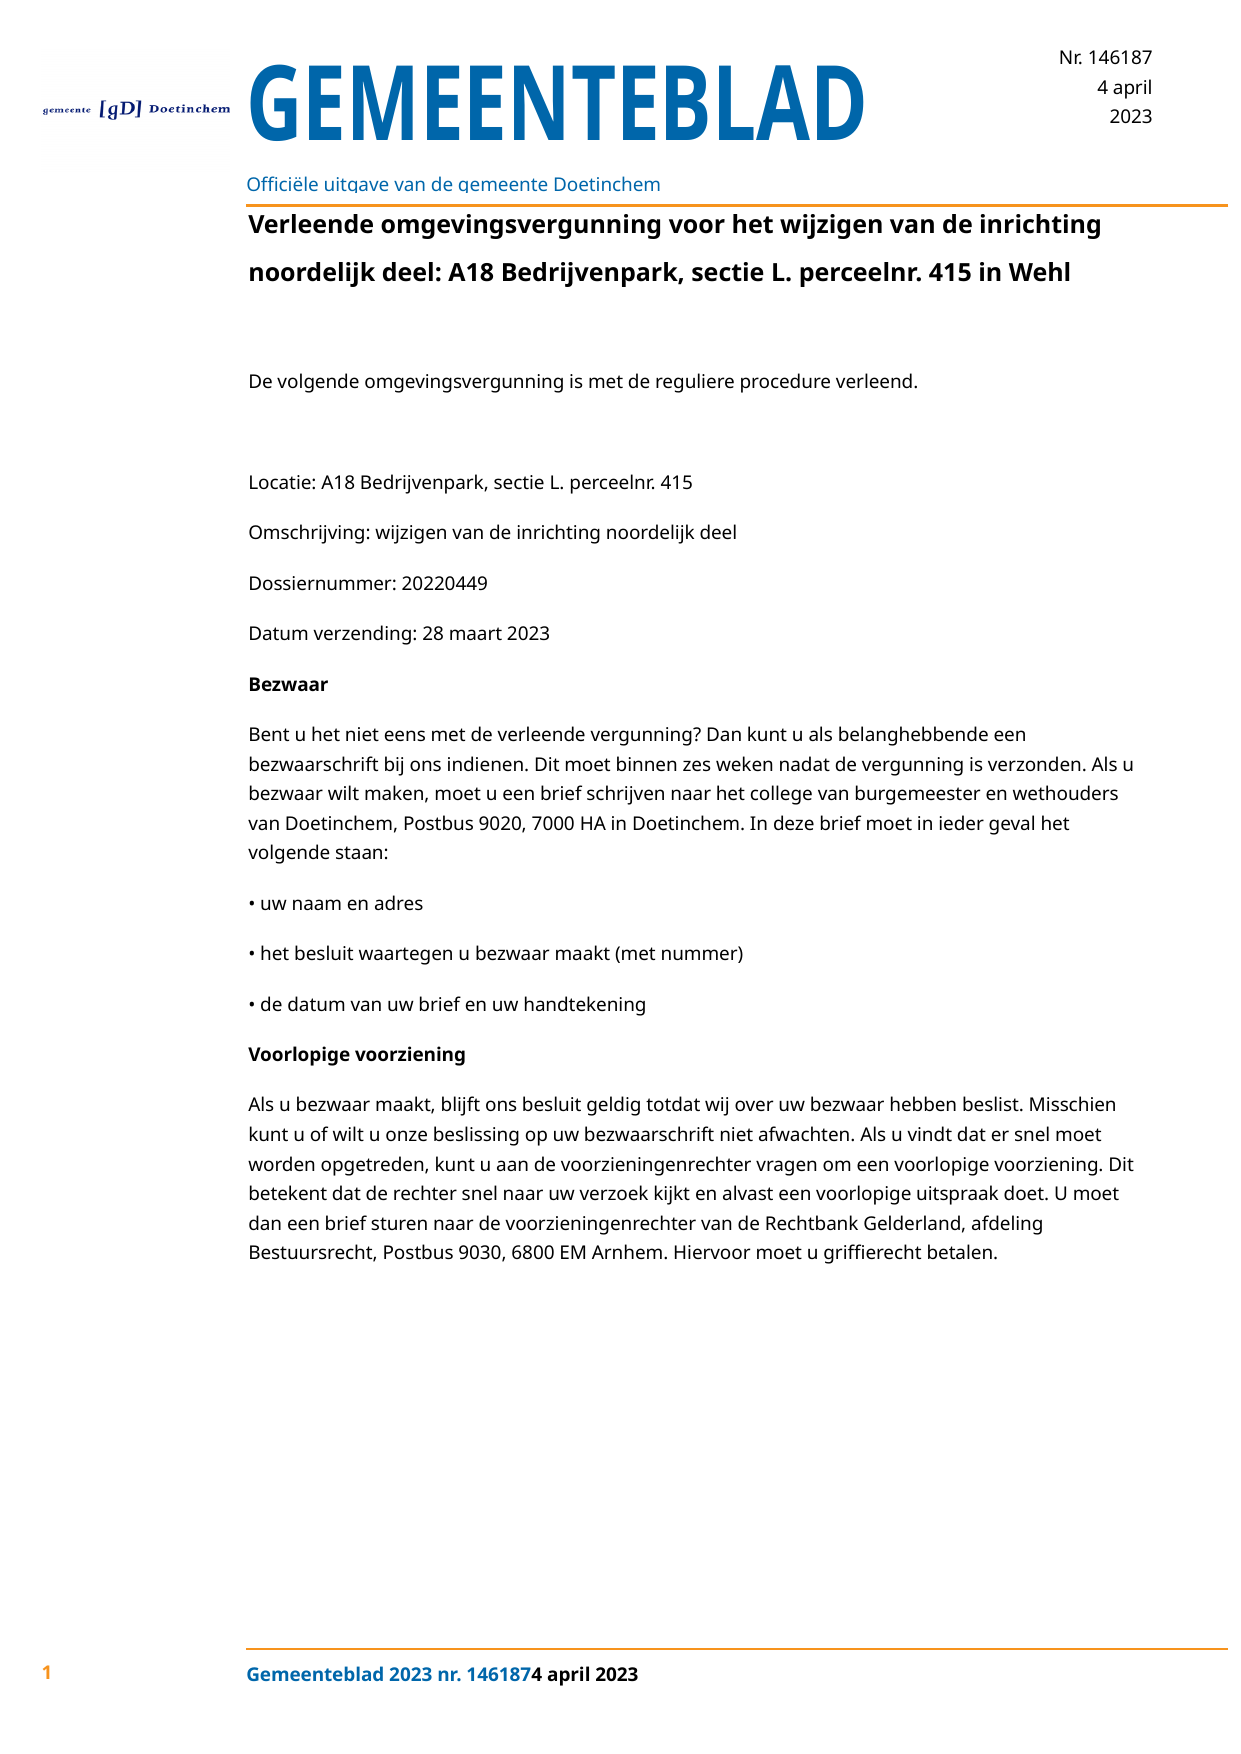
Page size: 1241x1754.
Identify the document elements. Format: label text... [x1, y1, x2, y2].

text • het besluit waartegen u bezwaar maakt (met nummer) [248, 940, 1152, 966]
text Datum verzending: 28 maart 2023 [248, 620, 1152, 646]
text Dossiernummer: 20220449 [248, 570, 1152, 596]
text Omschrijving: wijzigen van de inrichting noordelijk deel [248, 519, 1152, 545]
picture [41, 47, 231, 172]
text Locatie: A18 Bedrijvenpark, sectie L. perceelnr. 415 [248, 469, 1152, 495]
text • de datum van uw brief en uw handtekening [248, 991, 1152, 1017]
text Verleende omgevingsvergunning voor het wijzigen van de inrichting noordelijk deel: A18 Bedrijvenpark, sectie L. perceelnr. 415 in Wehl [248, 207, 1152, 288]
text • uw naam en adres [248, 890, 1152, 916]
text Bezwaar [248, 671, 1152, 697]
text Voorlopige voorziening [248, 1041, 1152, 1067]
text De volgende omgevingsvergunning is met de reguliere procedure verleend. [248, 368, 1152, 394]
text Bent u het niet eens met de verleende vergunning? Dan kunt u als belanghebbende een bezwaarschrift bij ons indienen. Dit moet binnen zes weken nadat de vergunning is verzonden. Als u bezwaar wilt maken, moet u een brief schrijven naar het college van burgemeester en wethouders van Doetinchem, Postbus 9020, 7000 HA in Doetinchem. In deze brief moet in ieder geval het volgende staan: [248, 721, 1152, 865]
text Als u bezwaar maakt, blijft ons besluit geldig totdat wij over uw bezwaar hebben beslist. Misschien kunt u of wilt u onze beslissing op uw bezwaarschrift niet afwachten. Als u vindt dat er snel moet worden opgetreden, kunt u aan de voorzieningenrechter vragen om een voorlopige voorziening. Dit betekent dat de rechter snel naar uw verzoek kijkt en alvast een voorlopige uitspraak doet. U moet dan een brief sturen naar de voorzieningenrechter van de Rechtbank Gelderland, afdeling Bestuursrecht, Postbus 9030, 6800 EM Arnhem. Hiervoor moet u griffierecht betalen. [248, 1092, 1152, 1265]
